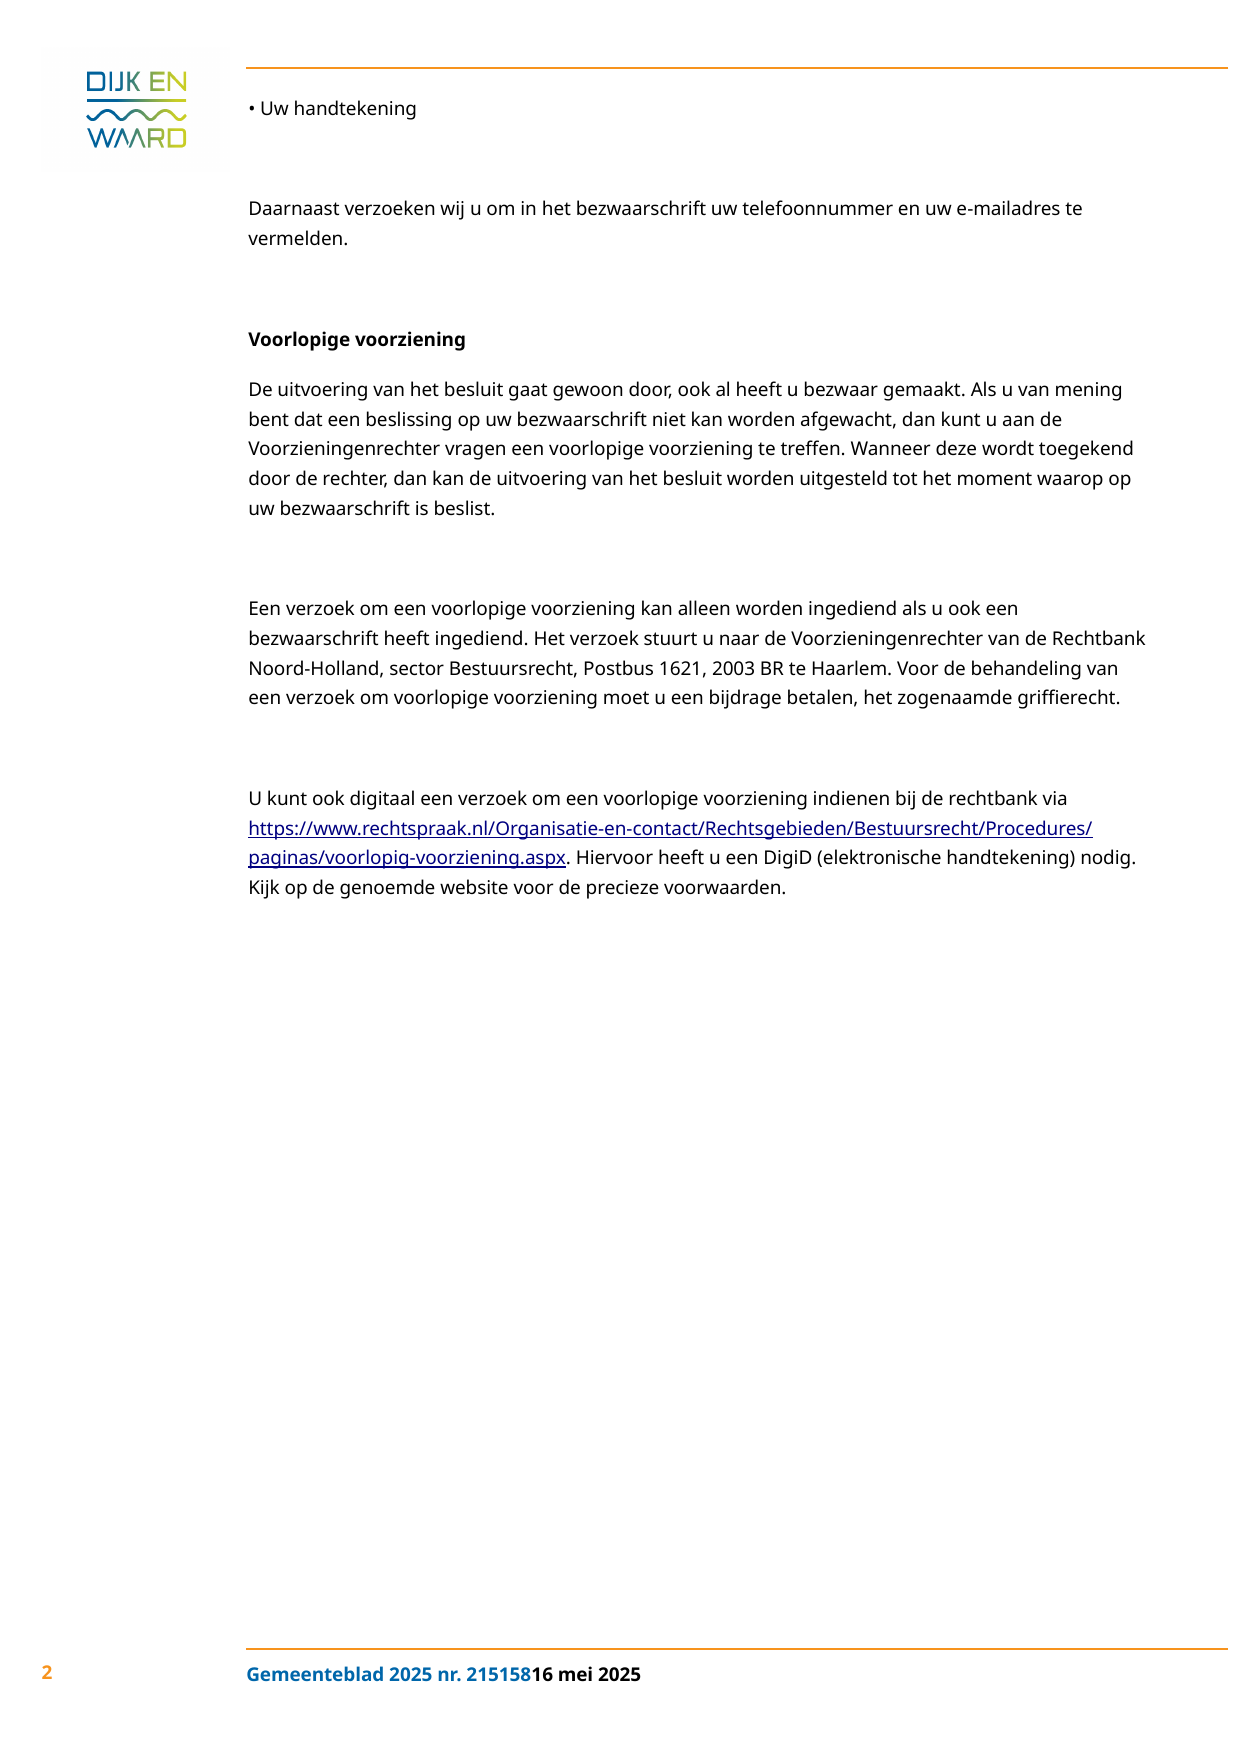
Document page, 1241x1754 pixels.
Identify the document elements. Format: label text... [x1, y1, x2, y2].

text U kunt ook digitaal een verzoek om een voorlopige voorziening indienen bij de rechtbank via https://www.rechtspraak.nl/Organisatie-en-contact/Rechtsgebieden/Bestuursrecht/Procedures/paginas/voorlopig-voorziening.aspx. Hiervoor heeft u een DigiD (elektronische handtekening) nodig. Kijk op de genoemde website voor de precieze voorwaarden. [248, 785, 1152, 900]
text Een verzoek om een voorlopige voorziening kan alleen worden ingediend als u ook een bezwaarschrift heeft ingediend. Het verzoek stuurt u naar de Voorzieningenrechter van de Rechtbank Noord-Holland, sector Bestuursrecht, Postbus 1621, 2003 BR te Haarlem. Voor de behandeling van een verzoek om voorlopige voorziening moet u een bijdrage betalen, het zogenaamde griffierecht. [248, 596, 1152, 710]
text Daarnaast verzoeken wij u om in het bezwaarschrift uw telefoonnummer en uw e-mailadres te vermelden. [248, 196, 1152, 251]
text • Uw handtekening [248, 95, 1152, 121]
text De uitvoering van het besluit gaat gewoon door, ook al heeft u bezwaar gemaakt. Als u van mening bent dat een beslissing op uw bezwaarschrift niet kan worden afgewacht, dan kunt u aan de Voorzieningenrechter vragen een voorlopige voorziening te treffen. Wanneer deze wordt toegekend door de rechter, dan kan de uitvoering van het besluit worden uitgesteld tot het moment waarop op uw bezwaarschrift is beslist. [248, 376, 1152, 521]
picture [41, 47, 231, 172]
text Voorlopige voorziening [248, 326, 1152, 352]
